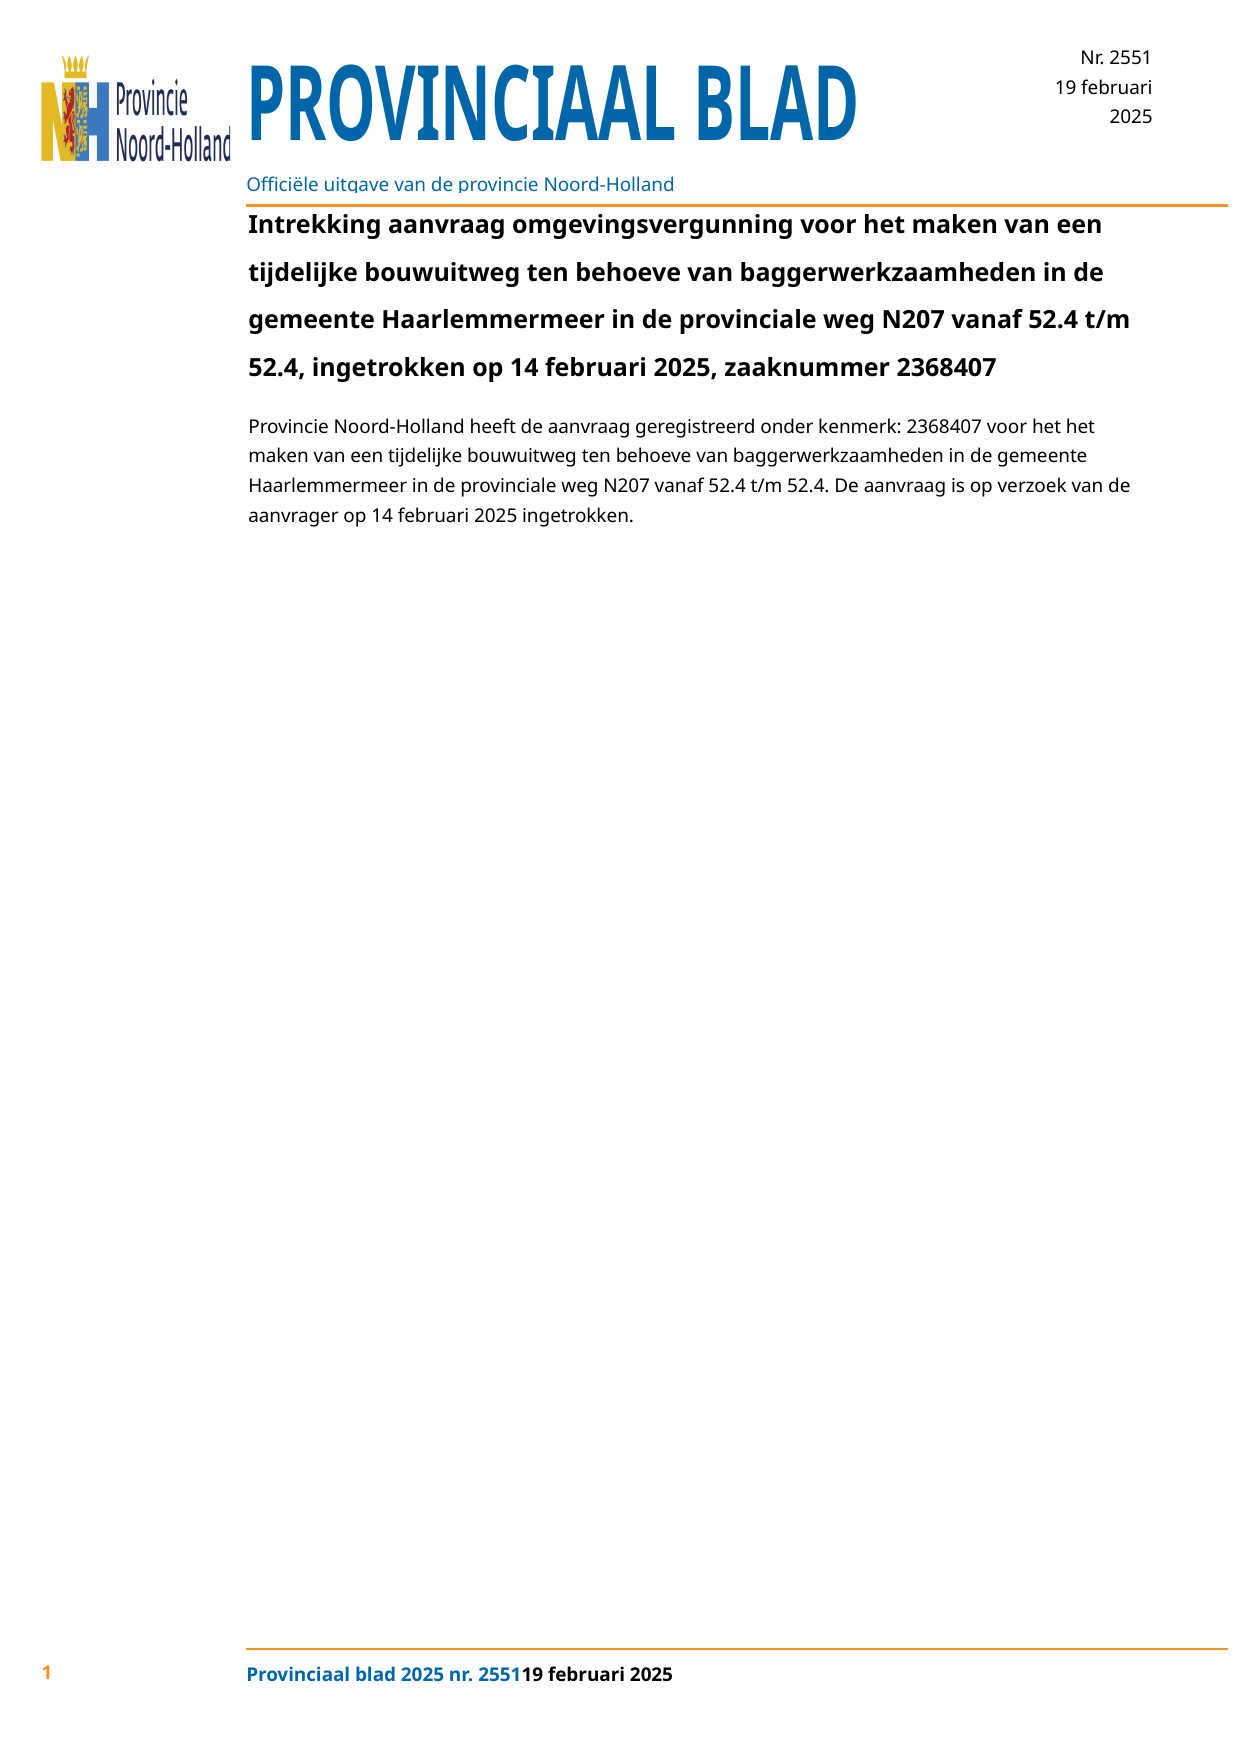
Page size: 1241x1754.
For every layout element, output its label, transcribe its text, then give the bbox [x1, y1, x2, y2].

text Provincie Noord-Holland heeft de aanvraag geregistreerd onder kenmerk: 2368407 voor het het maken van een tijdelijke bouwuitweg ten behoeve van baggerwerkzaamheden in de gemeente Haarlemmermeer in de provinciale weg N207 vanaf 52.4 t/m 52.4. De aanvraag is op verzoek van de aanvrager op 14 februari 2025 ingetrokken. [248, 413, 1152, 528]
picture [41, 47, 231, 172]
text Intrekking aanvraag omgevingsvergunning voor het maken van een tijdelijke bouwuitweg ten behoeve van baggerwerkzaamheden in de gemeente Haarlemmermeer in de provinciale weg N207 vanaf 52.4 t/m 52.4, ingetrokken op 14 februari 2025, zaaknummer 2368407 [248, 207, 1152, 384]
